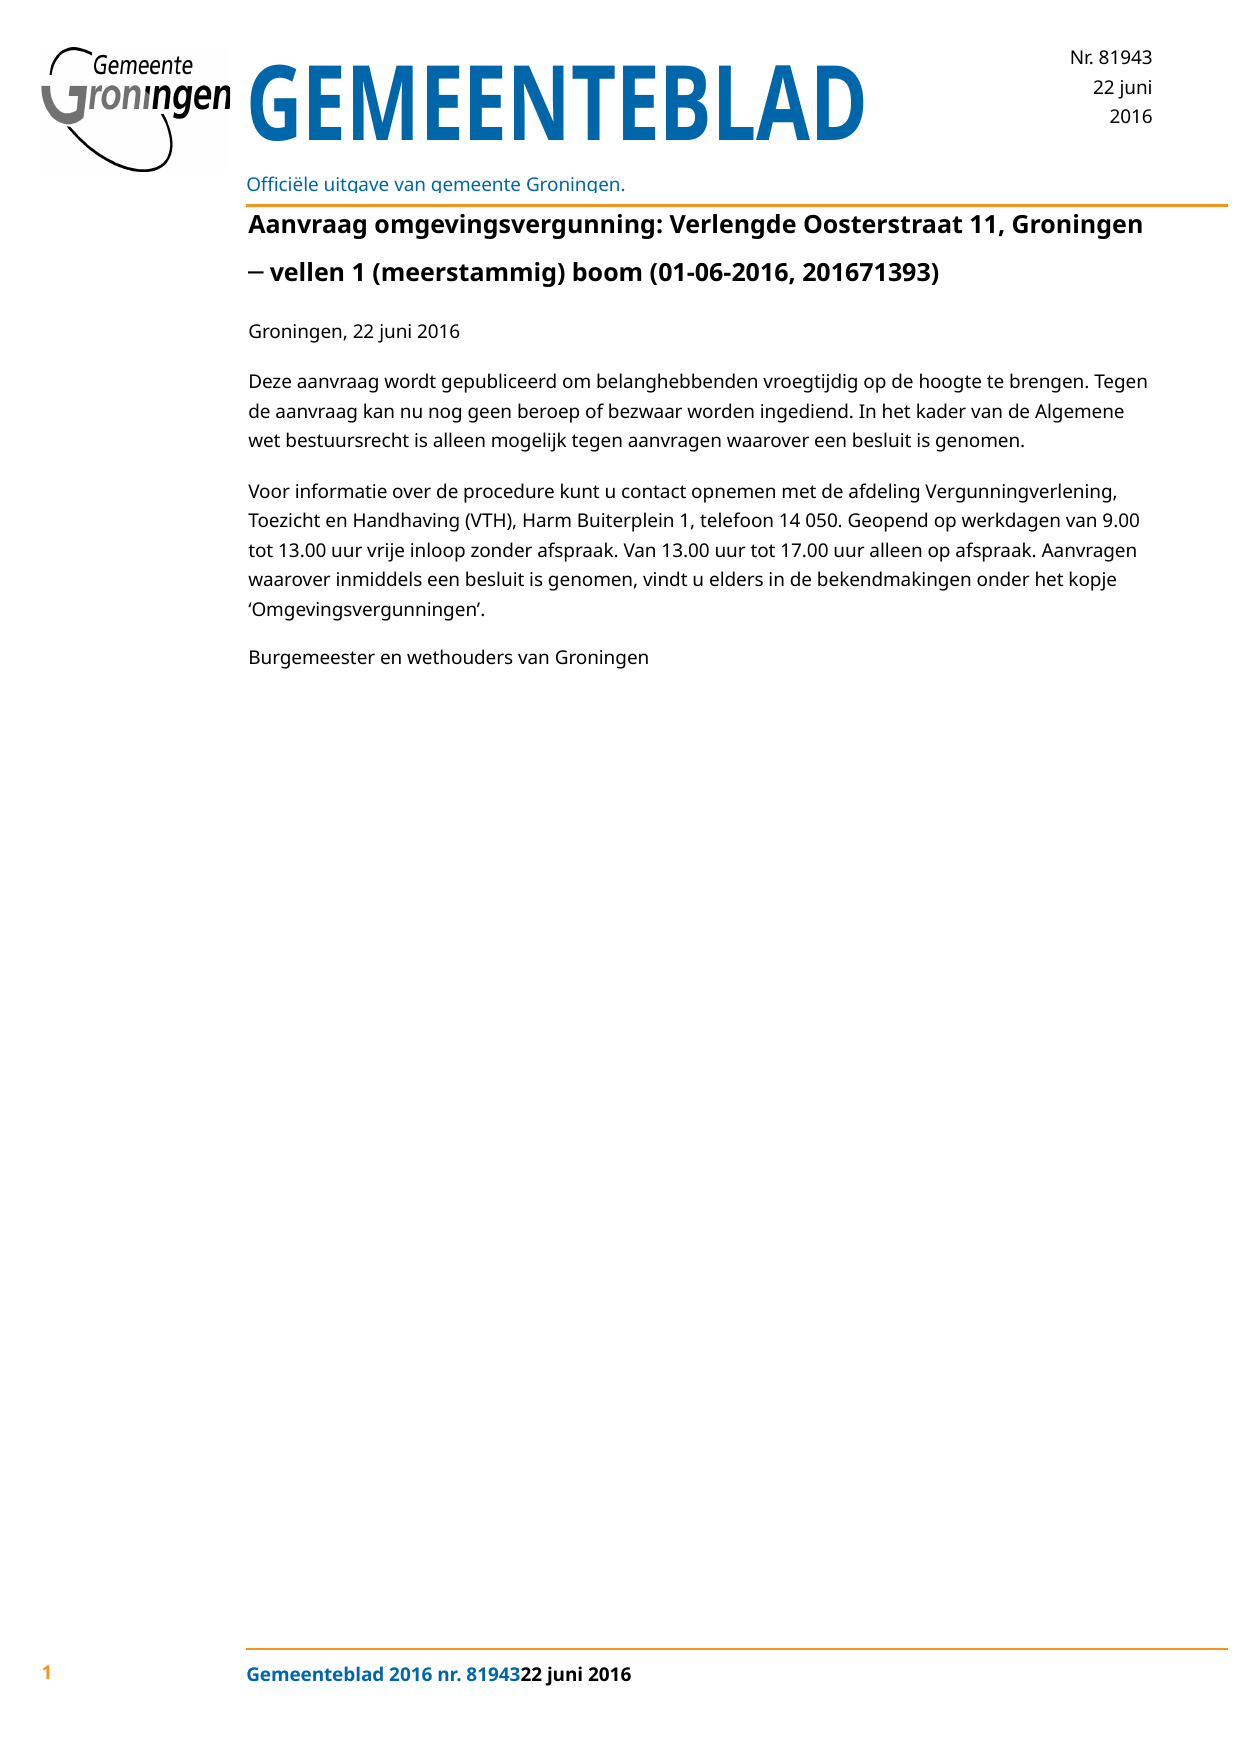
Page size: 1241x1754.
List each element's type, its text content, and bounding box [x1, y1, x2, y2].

picture [41, 47, 231, 172]
text Aanvraag omgevingsvergunning: Verlengde Oosterstraat 11, Groningen ─ vellen 1 (meerstammig) boom (01-06-2016, 201671393) [248, 207, 1152, 288]
text Voor informatie over de procedure kunt u contact opnemen met de afdeling Vergunningverlening, Toezicht en Handhaving (VTH), Harm Buiterplein 1, telefoon 14 050. Geopend op werkdagen van 9.00 tot 13.00 uur vrije inloop zonder afspraak. Van 13.00 uur tot 17.00 uur alleen op afspraak. Aanvragen waarover inmiddels een besluit is genomen, vindt u elders in de bekendmakingen onder het kopje ‘Omgevingsvergunningen’. [248, 478, 1152, 622]
text Deze aanvraag wordt gepubliceerd om belanghebbenden vroegtijdig op de hoogte te brengen. Tegen de aanvraag kan nu nog geen beroep of bezwaar worden ingediend. In het kader van de Algemene wet bestuursrecht is alleen mogelijk tegen aanvragen waarover een besluit is genomen. [248, 368, 1152, 453]
text Groningen, 22 juni 2016 [248, 318, 1152, 344]
text Burgemeester en wethouders van Groningen [248, 644, 1152, 670]
